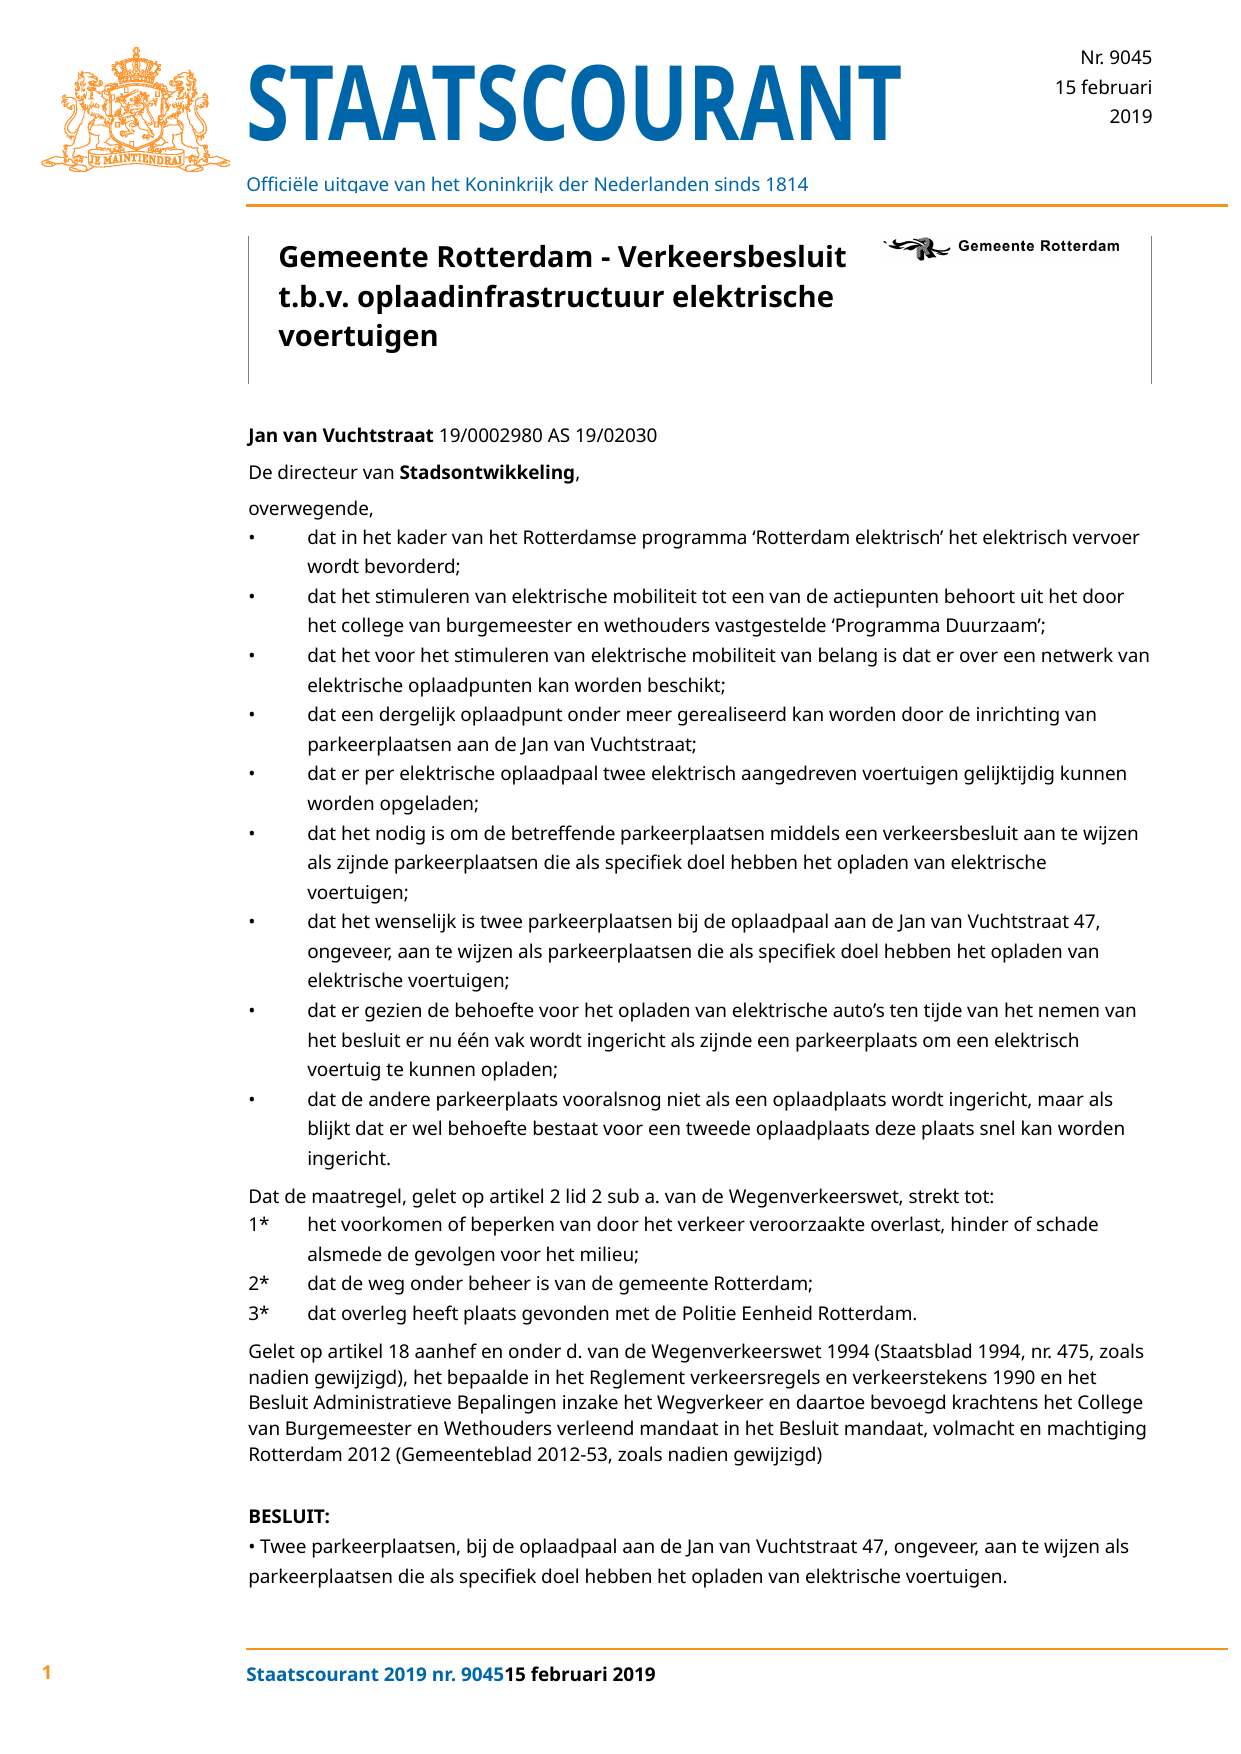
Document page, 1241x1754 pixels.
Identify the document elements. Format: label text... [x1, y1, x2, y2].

list dat het nodig is om de betreffende parkeerplaatsen middels een verkeersbesluit aan te wijzen als zijnde parkeerplaatsen die als specifiek doel hebben het opladen van elektrische voertuigen; [248, 820, 1152, 905]
text Jan van Vuchtstraat 19/0002980 AS 19/02030 [248, 422, 1152, 448]
list dat de andere parkeerplaats vooralsnog niet als een oplaadplaats wordt ingericht, maar als blijkt dat er wel behoefte bestaat voor een tweede oplaadplaats deze plaats snel kan worden ingericht. [248, 1086, 1152, 1171]
picture [882, 236, 1119, 261]
picture [41, 47, 231, 172]
table_header Gemeente Rotterdam - Verkeersbesluit t.b.v. oplaadinfrastructuur elektrische voertuigen [249, 236, 850, 384]
list dat het wenselijk is twee parkeerplaatsen bij de oplaadpaal aan de Jan van Vuchtstraat 47, ongeveer, aan te wijzen als parkeerplaatsen die als specifiek doel hebben het opladen van elektrische voertuigen; [248, 908, 1152, 993]
list dat het voor het stimuleren van elektrische mobiliteit van belang is dat er over een netwerk van elektrische oplaadpunten kan worden beschikt; [248, 642, 1152, 698]
text Gelet op artikel 18 aanhef en onder d. van de Wegenverkeerswet 1994 (Staatsblad 1994, nr. 475, zoals nadien gewijzigd), het bepaalde in het Reglement verkeersregels en verkeerstekens 1990 en het Besluit Administratieve Bepalingen inzake het Wegverkeer en daartoe bevoegd krachtens het College van Burgemeester en Wethouders verleend mandaat in het Besluit mandaat, volmacht en machtiging Rotterdam 2012 (Gemeenteblad 2012-53, zoals nadien gewijzigd) [248, 1338, 1152, 1467]
list dat het stimuleren van elektrische mobiliteit tot een van de actiepunten behoort uit het door het college van burgemeester en wethouders vastgestelde ‘Programma Duurzaam’; [248, 583, 1152, 638]
text De directeur van Stadsontwikkeling, [248, 459, 1152, 485]
table_header [850, 236, 1151, 384]
list dat in het kader van het Rotterdamse programma ‘Rotterdam elektrisch’ het elektrisch vervoer wordt bevorderd; [248, 524, 1152, 579]
list het voorkomen of beperken van door het verkeer veroorzaakte overlast, hinder of schade alsmede de gevolgen voor het milieu; [248, 1211, 1152, 1267]
text overwegende, [248, 496, 1152, 521]
list dat er per elektrische oplaadpaal twee elektrisch aangedreven voertuigen gelijktijdig kunnen worden opgeladen; [248, 761, 1152, 816]
list dat overleg heeft plaats gevonden met de Politie Eenheid Rotterdam. [248, 1300, 1152, 1326]
text BESLUIT: [248, 1504, 1152, 1529]
text Dat de maatregel, gelet op artikel 2 lid 2 sub a. van de Wegenverkeerswet, strekt tot: [248, 1183, 1152, 1209]
list dat een dergelijk oplaadpunt onder meer gerealiseerd kan worden door de inrichting van parkeerplaatsen aan de Jan van Vuchtstraat; [248, 701, 1152, 757]
list dat er gezien de behoefte voor het opladen van elektrische auto’s ten tijde van het nemen van het besluit er nu één vak wordt ingericht als zijnde een parkeerplaats om een elektrisch voertuig te kunnen opladen; [248, 997, 1152, 1082]
list dat de weg onder beheer is van de gemeente Rotterdam; [248, 1271, 1152, 1296]
text • Twee parkeerplaatsen, bij de oplaadpaal aan de Jan van Vuchtstraat 47, ongeveer, aan te wijzen als parkeerplaatsen die als specifiek doel hebben het opladen van elektrische voertuigen. [248, 1533, 1152, 1589]
